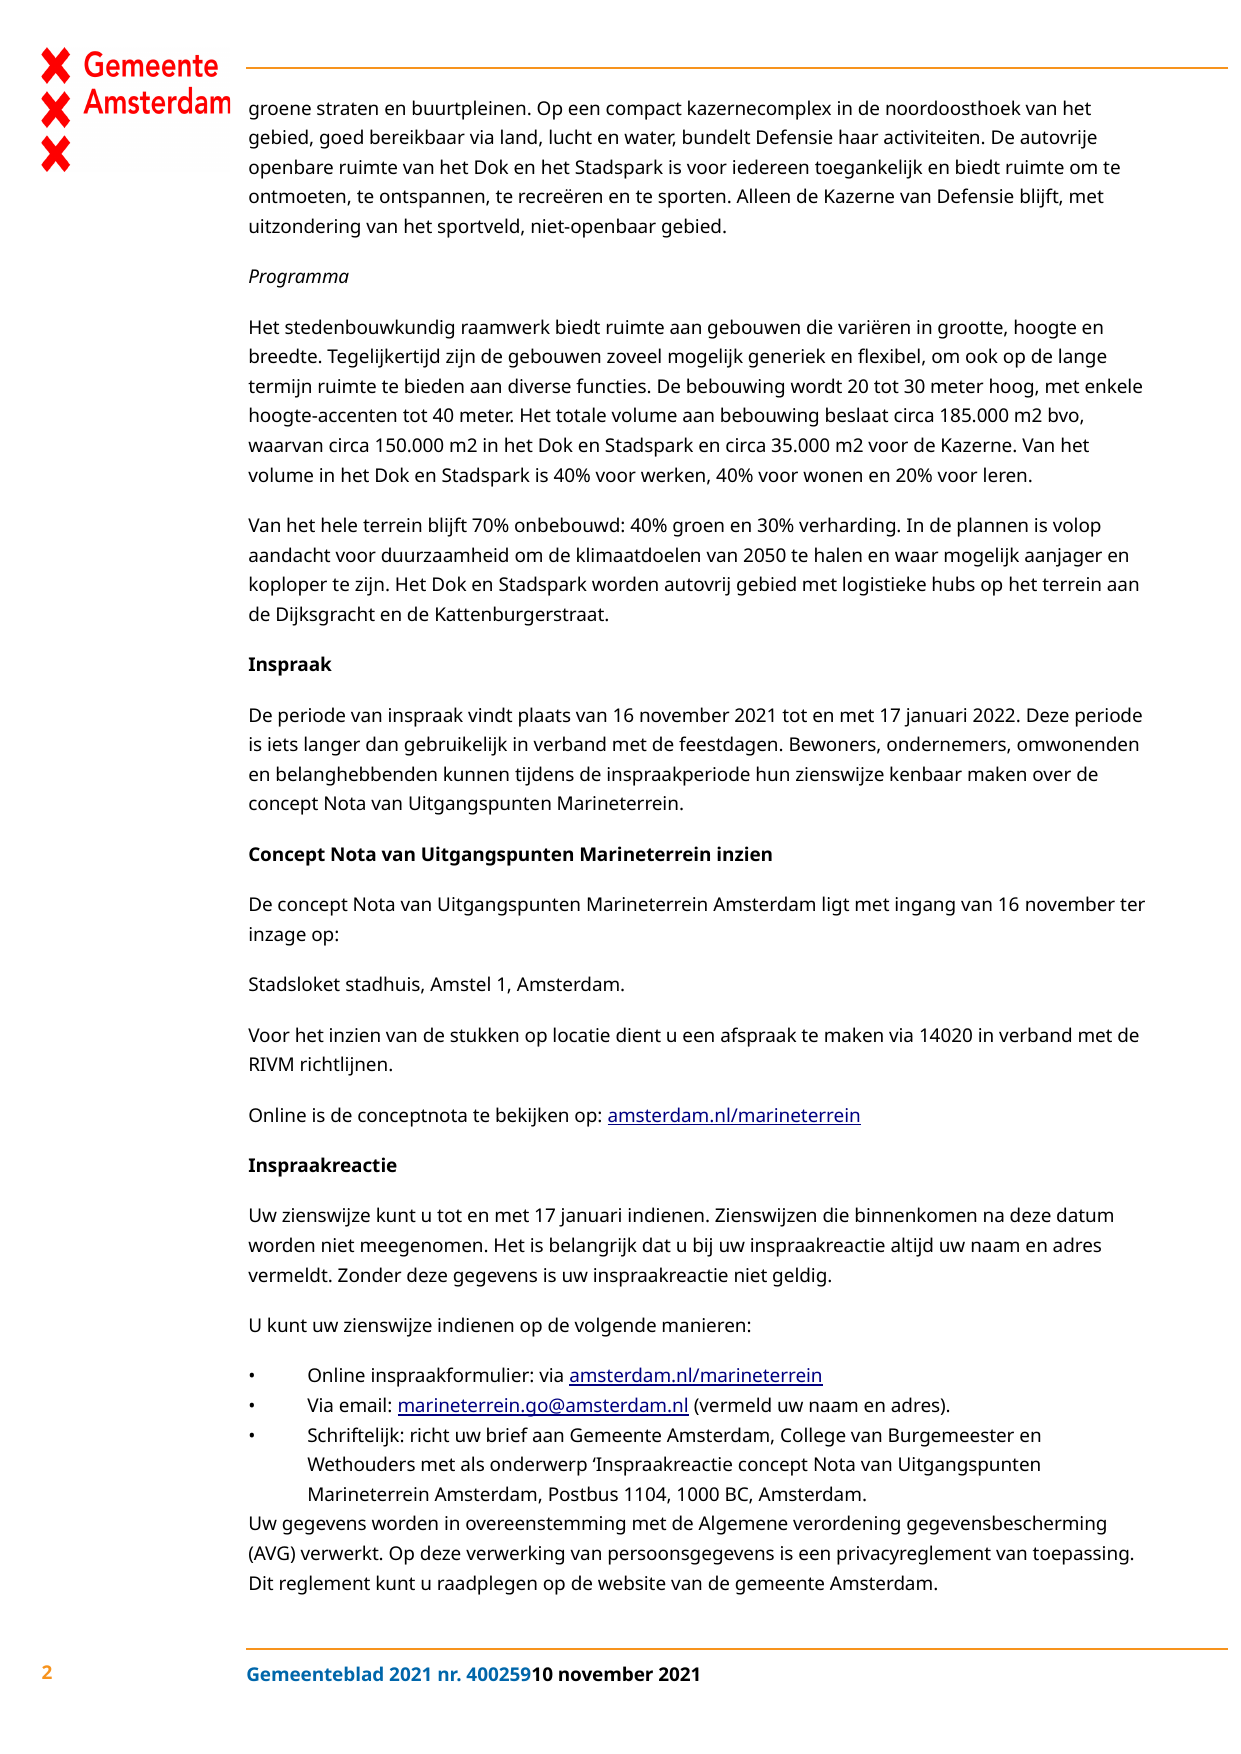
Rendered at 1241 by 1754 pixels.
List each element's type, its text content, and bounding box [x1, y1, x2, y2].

text Uw zienswijze kunt u tot en met 17 januari indienen. Zienswijzen die binnenkomen na deze datum worden niet meegenomen. Het is belangrijk dat u bij uw inspraakreactie altijd uw naam en adres vermeldt. Zonder deze gegevens is uw inspraakreactie niet geldig. [248, 1203, 1152, 1288]
text Uw gegevens worden in overeenstemming met de Algemene verordening gegevensbescherming (AVG) verwerkt. Op deze verwerking van persoonsgegevens is een privacyreglement van toepassing. Dit reglement kunt u raadplegen op de website van de gemeente Amsterdam. [248, 1511, 1152, 1596]
list Via email: marineterrein.go@amsterdam.nl (vermeld uw naam en adres). [248, 1392, 1152, 1418]
list Schriftelijk: richt uw brief aan Gemeente Amsterdam, College van Burgemeester en Wethouders met als onderwerp ‘Inspraakreactie concept Nota van Uitgangspunten Marineterrein Amsterdam, Postbus 1104, 1000 BC, Amsterdam. [248, 1422, 1152, 1507]
text Concept Nota van Uitgangspunten Marineterrein inzien [248, 841, 1152, 867]
text U kunt uw zienswijze indienen op de volgende manieren: [248, 1312, 1152, 1338]
text Online is de conceptnota te bekijken op: amsterdam.nl/marineterrein [248, 1102, 1152, 1128]
text De concept Nota van Uitgangspunten Marineterrein Amsterdam ligt met ingang van 16 november ter inzage op: [248, 891, 1152, 947]
text Het stedenbouwkundig raamwerk biedt ruimte aan gebouwen die variëren in grootte, hoogte en breedte. Tegelijkertijd zijn de gebouwen zoveel mogelijk generiek en flexibel, om ook op de lange termijn ruimte te bieden aan diverse functies. De bebouwing wordt 20 tot 30 meter hoog, met enkele hoogte-accenten tot 40 meter. Het totale volume aan bebouwing beslaat circa 185.000 m2 bvo, waarvan circa 150.000 m2 in het Dok en Stadspark en circa 35.000 m2 voor de Kazerne. Van het volume in het Dok en Stadspark is 40% voor werken, 40% voor wonen en 20% voor leren. [248, 314, 1152, 488]
text De periode van inspraak vindt plaats van 16 november 2021 tot en met 17 januari 2022. Deze periode is iets langer dan gebruikelijk in verband met de feestdagen. Bewoners, ondernemers, omwonenden en belanghebbenden kunnen tijdens de inspraakperiode hun zienswijze kenbaar maken over de concept Nota van Uitgangspunten Marineterrein. [248, 702, 1152, 816]
text Inspraakreactie [248, 1152, 1152, 1178]
text Programma [248, 263, 1152, 289]
text Van het hele terrein blijft 70% onbebouwd: 40% groen en 30% verharding. In de plannen is volop aandacht voor duurzaamheid om de klimaatdoelen van 2050 te halen en waar mogelijk aanjager en koploper te zijn. Het Dok en Stadspark worden autovrij gebied met logistieke hubs op het terrein aan de Dijksgracht en de Kattenburgerstraat. [248, 512, 1152, 627]
list Online inspraakformulier: via amsterdam.nl/marineterrein [248, 1363, 1152, 1388]
picture [41, 47, 231, 172]
text Stadsloket stadhuis, Amstel 1, Amsterdam. [248, 971, 1152, 997]
text groene straten en buurtpleinen. Op een compact kazernecomplex in de noordoosthoek van het gebied, goed bereikbaar via land, lucht en water, bundelt Defensie haar activiteiten. De autovrije openbare ruimte van het Dok en het Stadspark is voor iedereen toegankelijk en biedt ruimte om te ontmoeten, te ontspannen, te recreëren en te sporten. Alleen de Kazerne van Defensie blijft, met uitzondering van het sportveld, niet-openbaar gebied. [248, 95, 1152, 239]
text Voor het inzien van de stukken op locatie dient u een afspraak te maken via 14020 in verband met de RIVM richtlijnen. [248, 1022, 1152, 1077]
text Inspraak [248, 651, 1152, 677]
